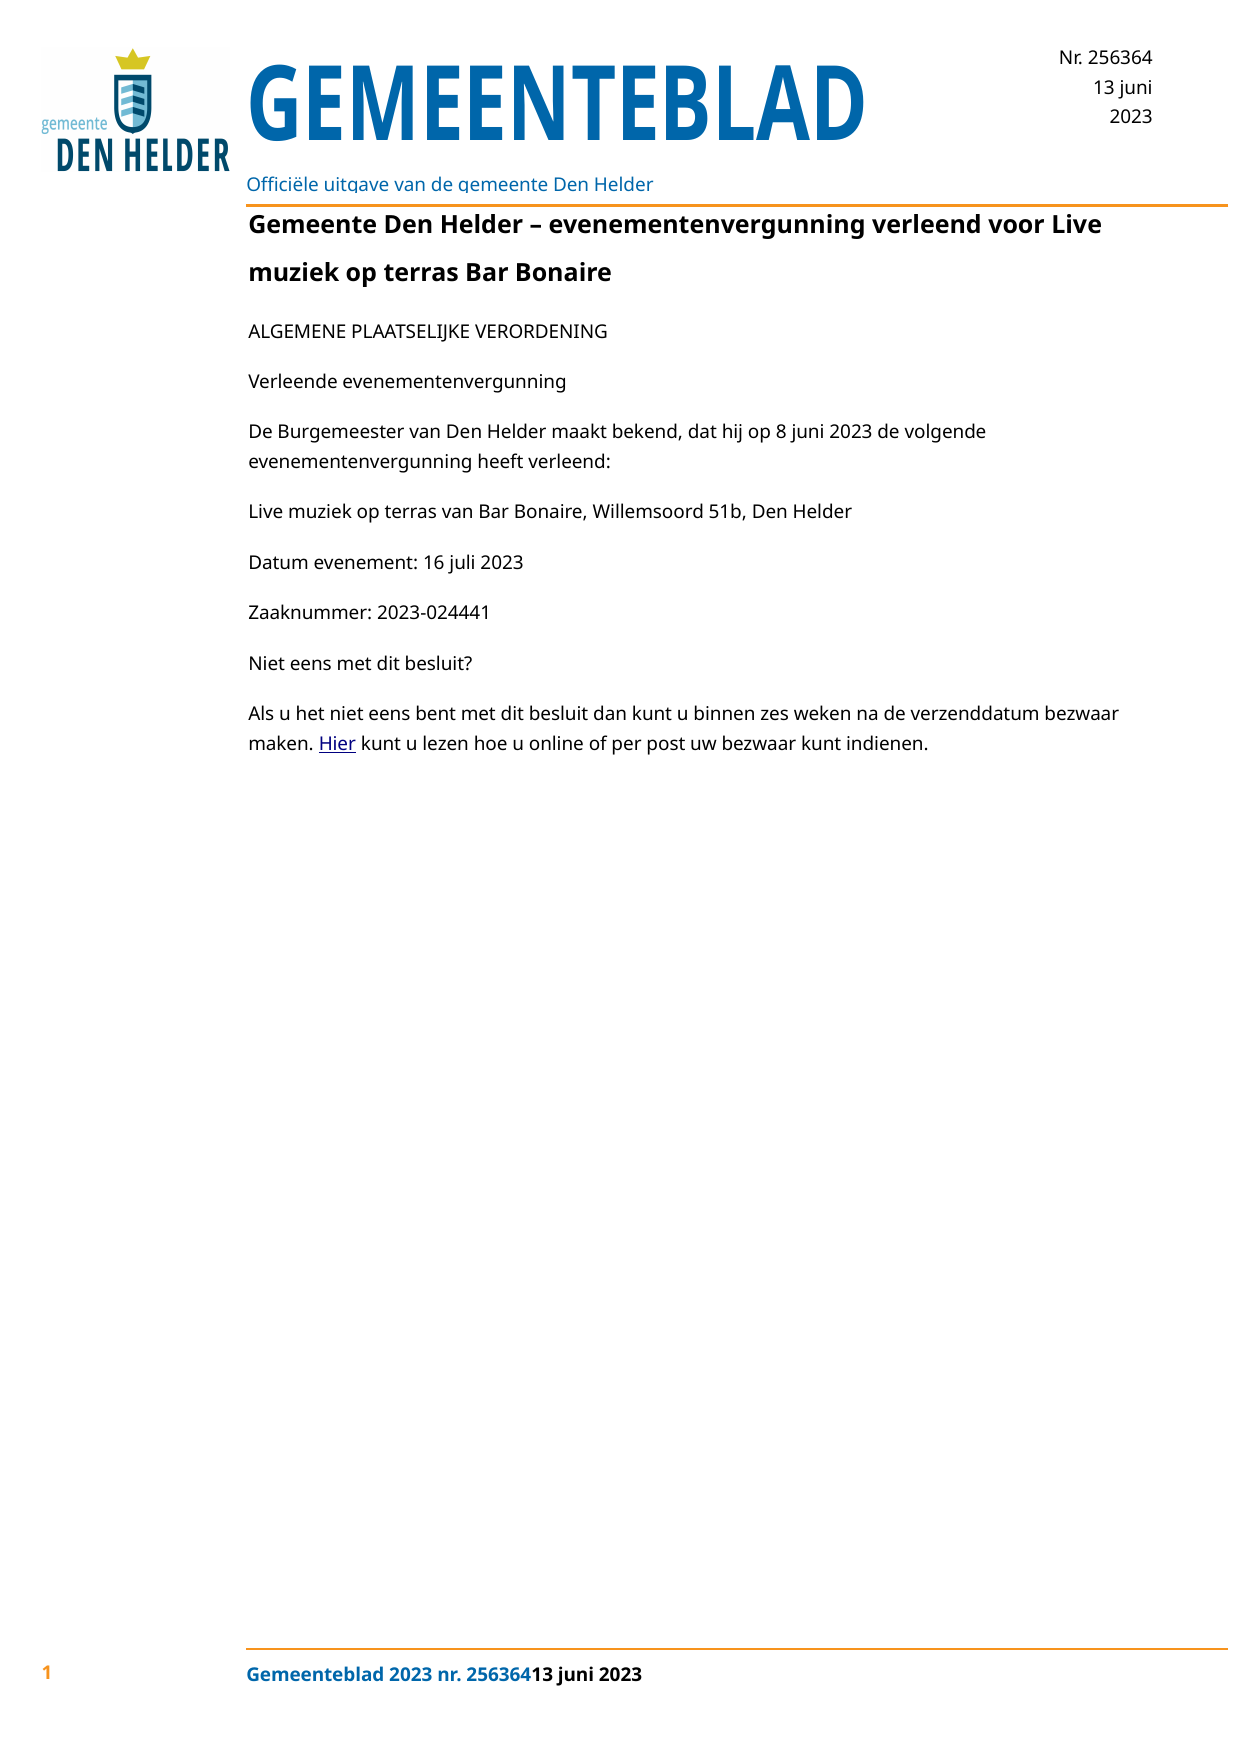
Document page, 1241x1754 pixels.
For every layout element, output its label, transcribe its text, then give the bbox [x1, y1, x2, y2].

picture [182, 144, 187, 165]
text Als u het niet eens bent met dit besluit dan kunt u binnen zes weken na de verzenddatum bezwaar maken. Hier kunt u lezen hoe u online of per post uw bezwaar kunt indienen. [248, 700, 1152, 756]
text ALGEMENE PLAATSELIJKE VERORDENING [248, 318, 1152, 344]
text Niet eens met dit besluit? [248, 650, 1152, 676]
picture [220, 160, 224, 172]
text Gemeente Den Helder – evenementenvergunning verleend voor Live muziek op terras Bar Bonaire [248, 207, 1152, 288]
text Zaaknummer: 2023-024441 [248, 599, 1152, 625]
picture [63, 144, 68, 165]
text De Burgemeester van Den Helder maakt bekend, dat hij op 8 juni 2023 de volgende evenementenvergunning heeft verleend: [248, 419, 1152, 474]
picture [130, 157, 135, 172]
picture [100, 154, 106, 172]
picture [41, 47, 231, 172]
text Datum evenement: 16 juli 2023 [248, 549, 1152, 575]
text Verleende evenementenvergunning [248, 368, 1152, 394]
text Live muziek op terras van Bar Bonaire, Willemsoord 51b, Den Helder [248, 499, 1152, 524]
